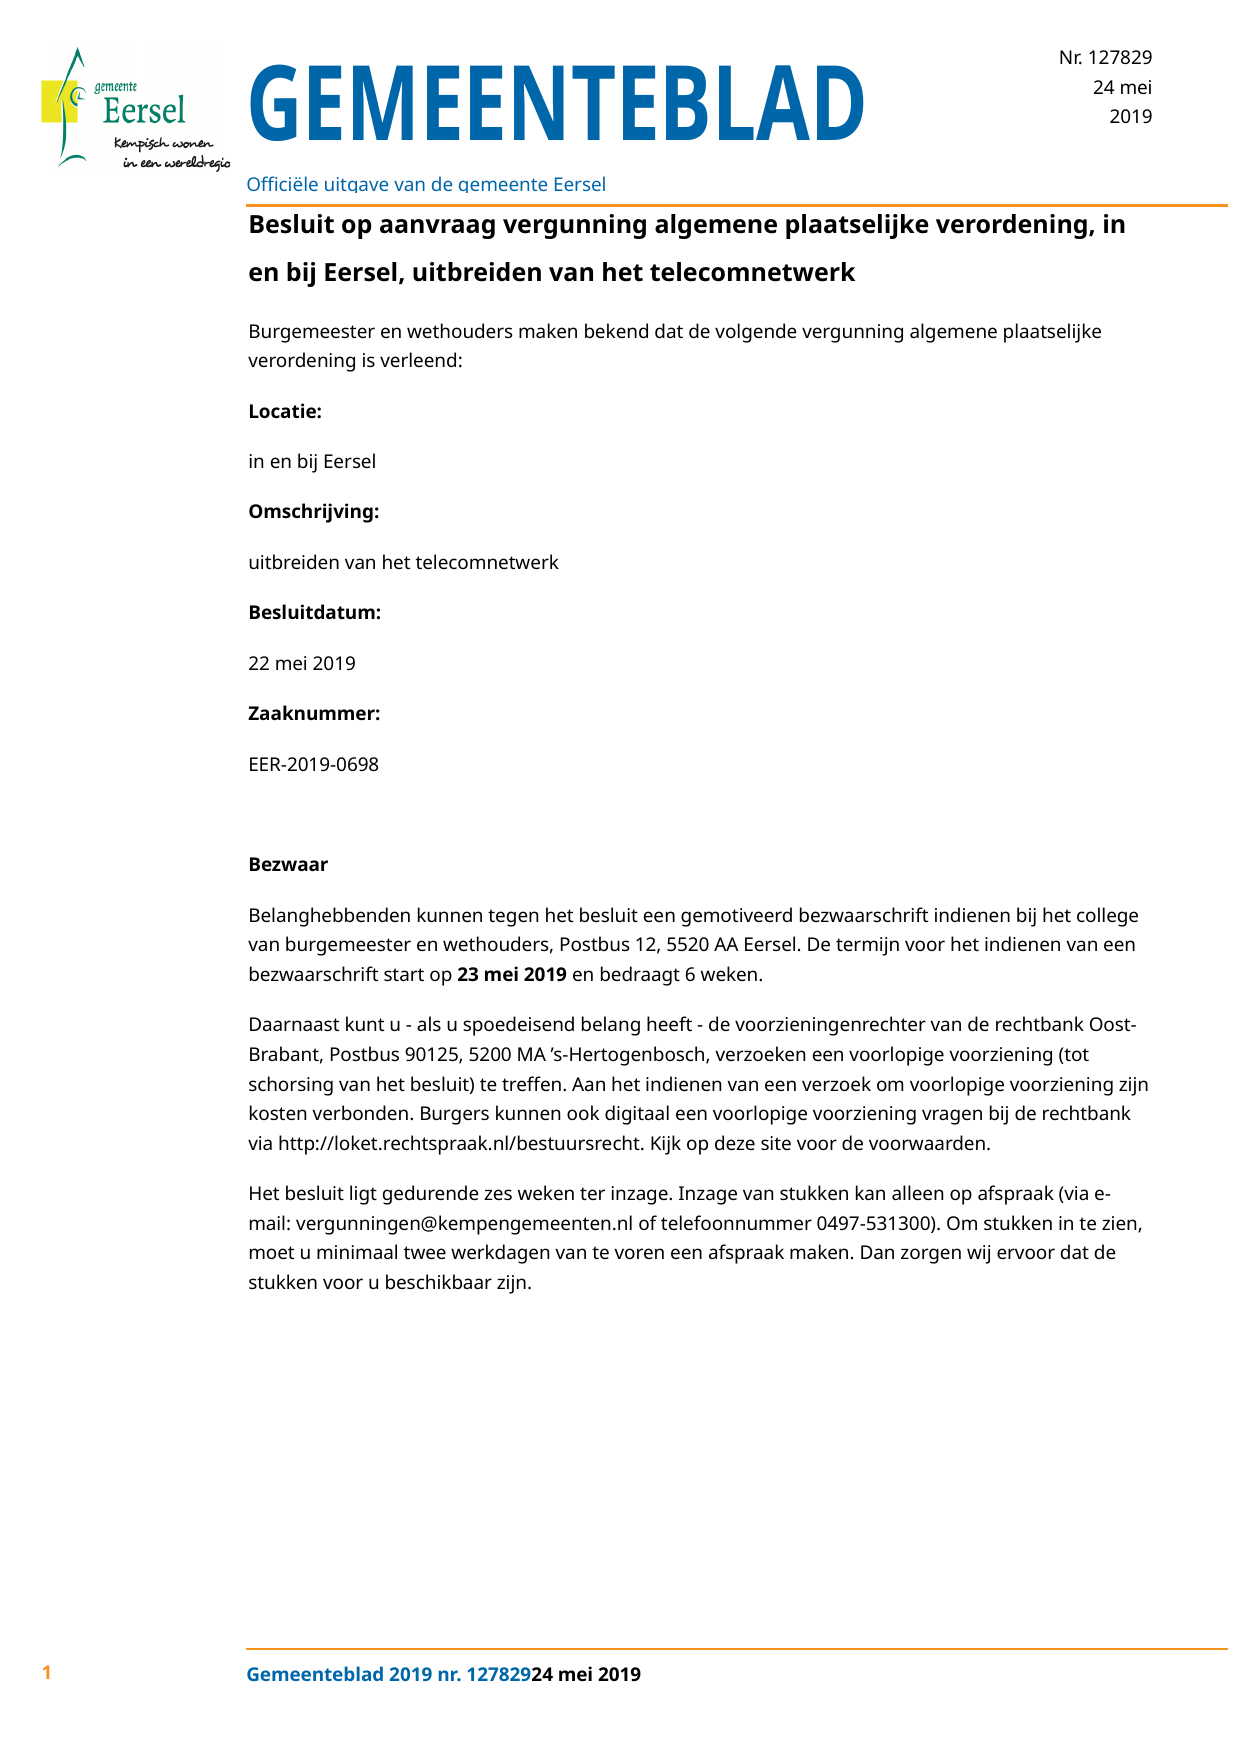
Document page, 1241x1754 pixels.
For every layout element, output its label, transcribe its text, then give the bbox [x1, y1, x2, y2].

text 22 mei 2019 [248, 650, 1152, 676]
text Besluitdatum: [248, 599, 1152, 625]
text Besluit op aanvraag vergunning algemene plaatselijke verordening, in en bij Eersel, uitbreiden van het telecomnetwerk [248, 207, 1152, 288]
text EER-2019-0698 [248, 751, 1152, 777]
text Het besluit ligt gedurende zes weken ter inzage. Inzage van stukken kan alleen op afspraak (via e-mail: vergunningen@kempengemeenten.nl of telefoonnummer 0497-531300). Om stukken in te zien, moet u minimaal twee werkdagen van te voren een afspraak maken. Dan zorgen wij ervoor dat de stukken voor u beschikbaar zijn. [248, 1180, 1152, 1295]
text Zaaknummer: [248, 700, 1152, 726]
text Belanghebbenden kunnen tegen het besluit een gemotiveerd bezwaarschrift indienen bij het college van burgemeester en wethouders, Postbus 12, 5520 AA Eersel. De termijn voor het indienen van een bezwaarschrift start op 23 mei 2019 en bedraagt 6 weken. [248, 902, 1152, 987]
text Omschrijving: [248, 499, 1152, 524]
text Burgemeester en wethouders maken bekend dat de volgende vergunning algemene plaatselijke verordening is verleend: [248, 318, 1152, 373]
text in en bij Eersel [248, 448, 1152, 474]
text uitbreiden van het telecomnetwerk [248, 549, 1152, 575]
text Bezwaar [248, 852, 1152, 877]
text Locatie: [248, 398, 1152, 424]
picture [41, 47, 231, 172]
text Daarnaast kunt u - als u spoedeisend belang heeft - de voorzieningenrechter van de rechtbank Oost-Brabant, Postbus 90125, 5200 MA ’s-Hertogenbosch, verzoeken een voorlopige voorziening (tot schorsing van het besluit) te treffen. Aan het indienen van een verzoek om voorlopige voorziening zijn kosten verbonden. Burgers kunnen ook digitaal een voorlopige voorziening vragen bij de rechtbank via http://loket.rechtspraak.nl/bestuursrecht. Kijk op deze site voor de voorwaarden. [248, 1012, 1152, 1156]
